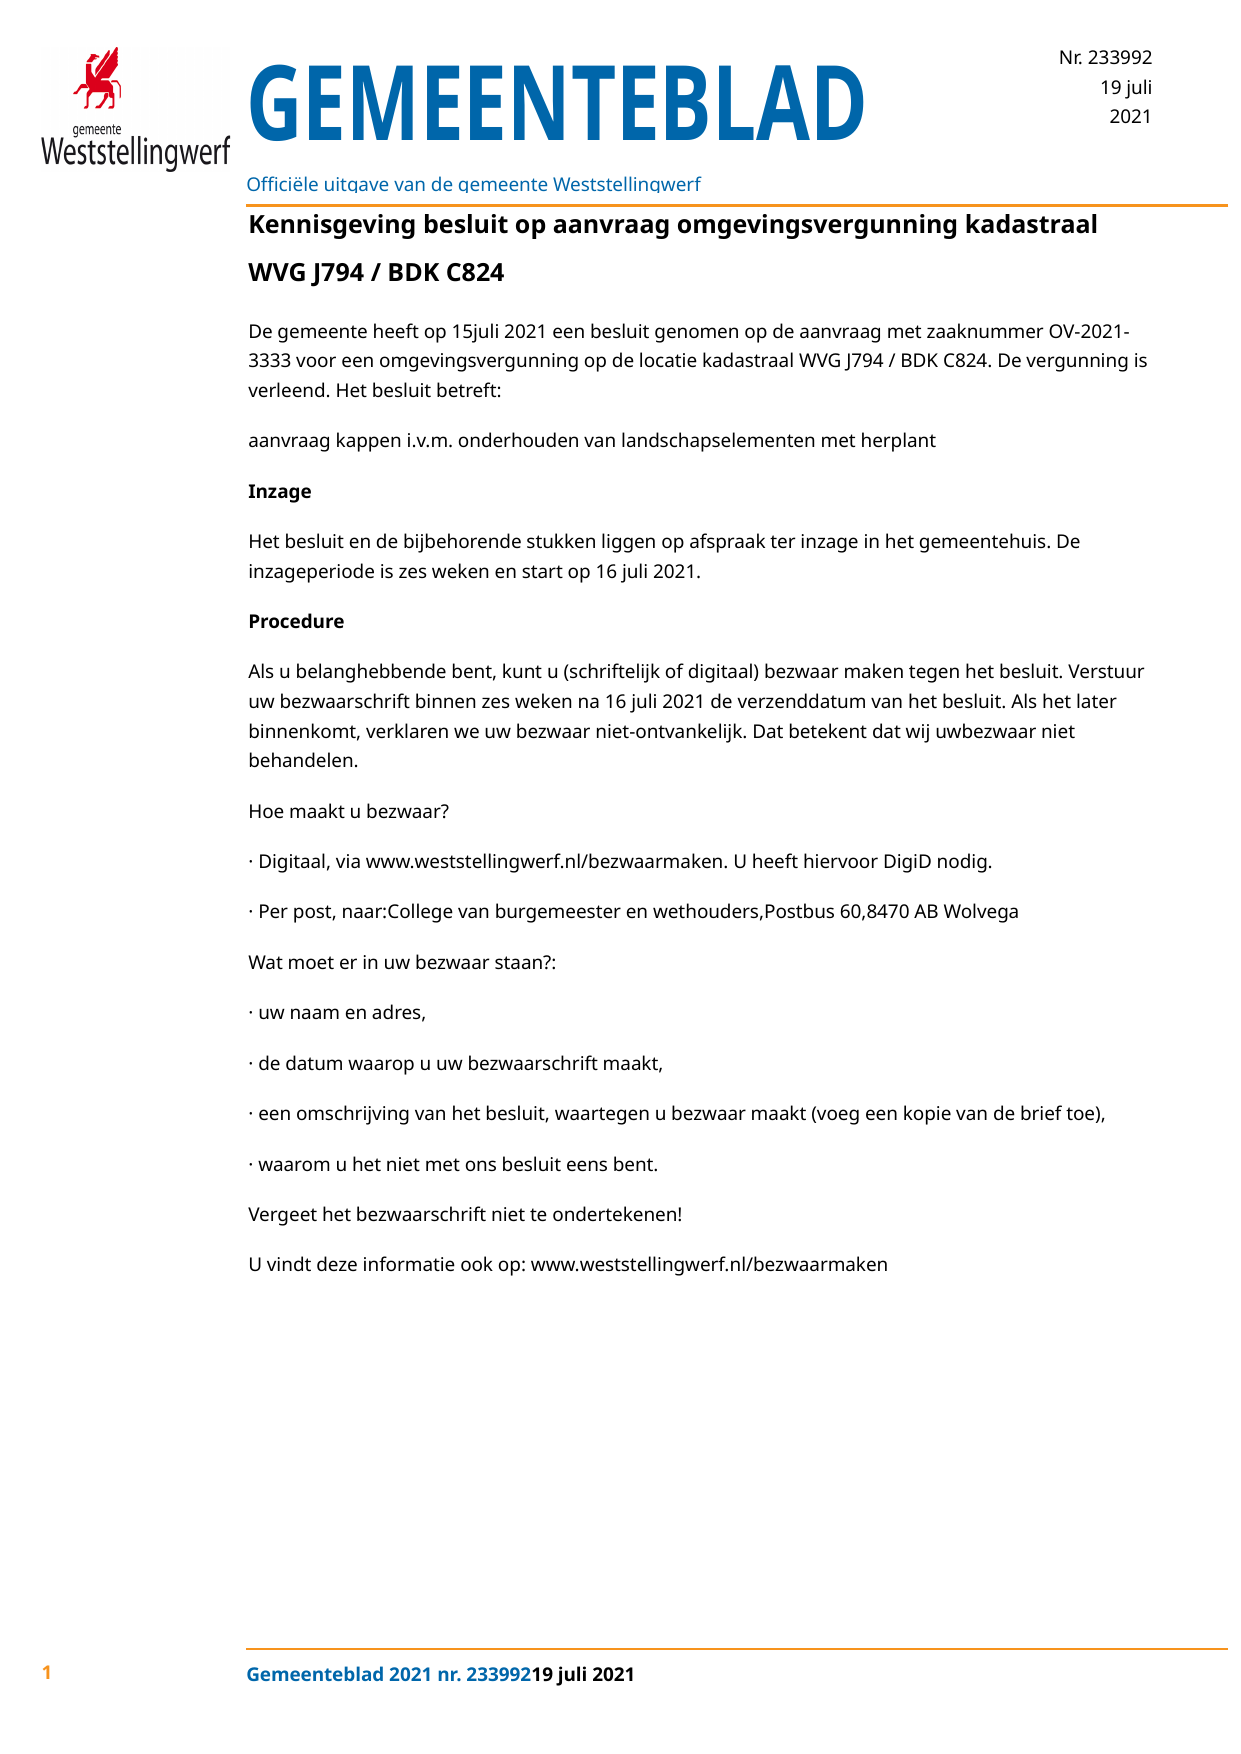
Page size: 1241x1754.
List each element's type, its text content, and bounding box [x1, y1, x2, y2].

text Inzage [248, 478, 1152, 504]
text Vergeet het bezwaarschrift niet te ondertekenen! [248, 1201, 1152, 1227]
text U vindt deze informatie ook op: www.weststellingwerf.nl/bezwaarmaken [248, 1252, 1152, 1277]
text · waarom u het niet met ons besluit eens bent. [248, 1151, 1152, 1177]
text Procedure [248, 608, 1152, 634]
text · Per post, naar:College van burgemeester en wethouders,Postbus 60,8470 AB Wolvega [248, 899, 1152, 924]
text Hoe maakt u bezwaar? [248, 798, 1152, 824]
text De gemeente heeft op 15juli 2021 een besluit genomen op de aanvraag met zaaknummer OV-2021-3333 voor een omgevingsvergunning op de locatie kadastraal WVG J794 / BDK C824. De vergunning is verleend. Het besluit betreft: [248, 318, 1152, 403]
text · de datum waarop u uw bezwaarschrift maakt, [248, 1050, 1152, 1076]
text Het besluit en de bijbehorende stukken liggen op afspraak ter inzage in het gemeentehuis. De inzageperiode is zes weken en start op 16 juli 2021. [248, 528, 1152, 584]
text · uw naam en adres, [248, 999, 1152, 1025]
text Wat moet er in uw bezwaar staan?: [248, 949, 1152, 975]
text · Digitaal, via www.weststellingwerf.nl/bezwaarmaken. U heeft hiervoor DigiD nodig. [248, 848, 1152, 874]
picture [41, 47, 231, 172]
text aanvraag kappen i.v.m. onderhouden van landschapselementen met herplant [248, 427, 1152, 453]
text · een omschrijving van het besluit, waartegen u bezwaar maakt (voeg een kopie van de brief toe), [248, 1100, 1152, 1126]
text Als u belanghebbende bent, kunt u (schriftelijk of digitaal) bezwaar maken tegen het besluit. Verstuur uw bezwaarschrift binnen zes weken na 16 juli 2021 de verzenddatum van het besluit. Als het later binnenkomt, verklaren we uw bezwaar niet-ontvankelijk. Dat betekent dat wij uwbezwaar niet behandelen. [248, 659, 1152, 773]
text Kennisgeving besluit op aanvraag omgevingsvergunning kadastraal WVG J794 / BDK C824 [248, 207, 1152, 288]
